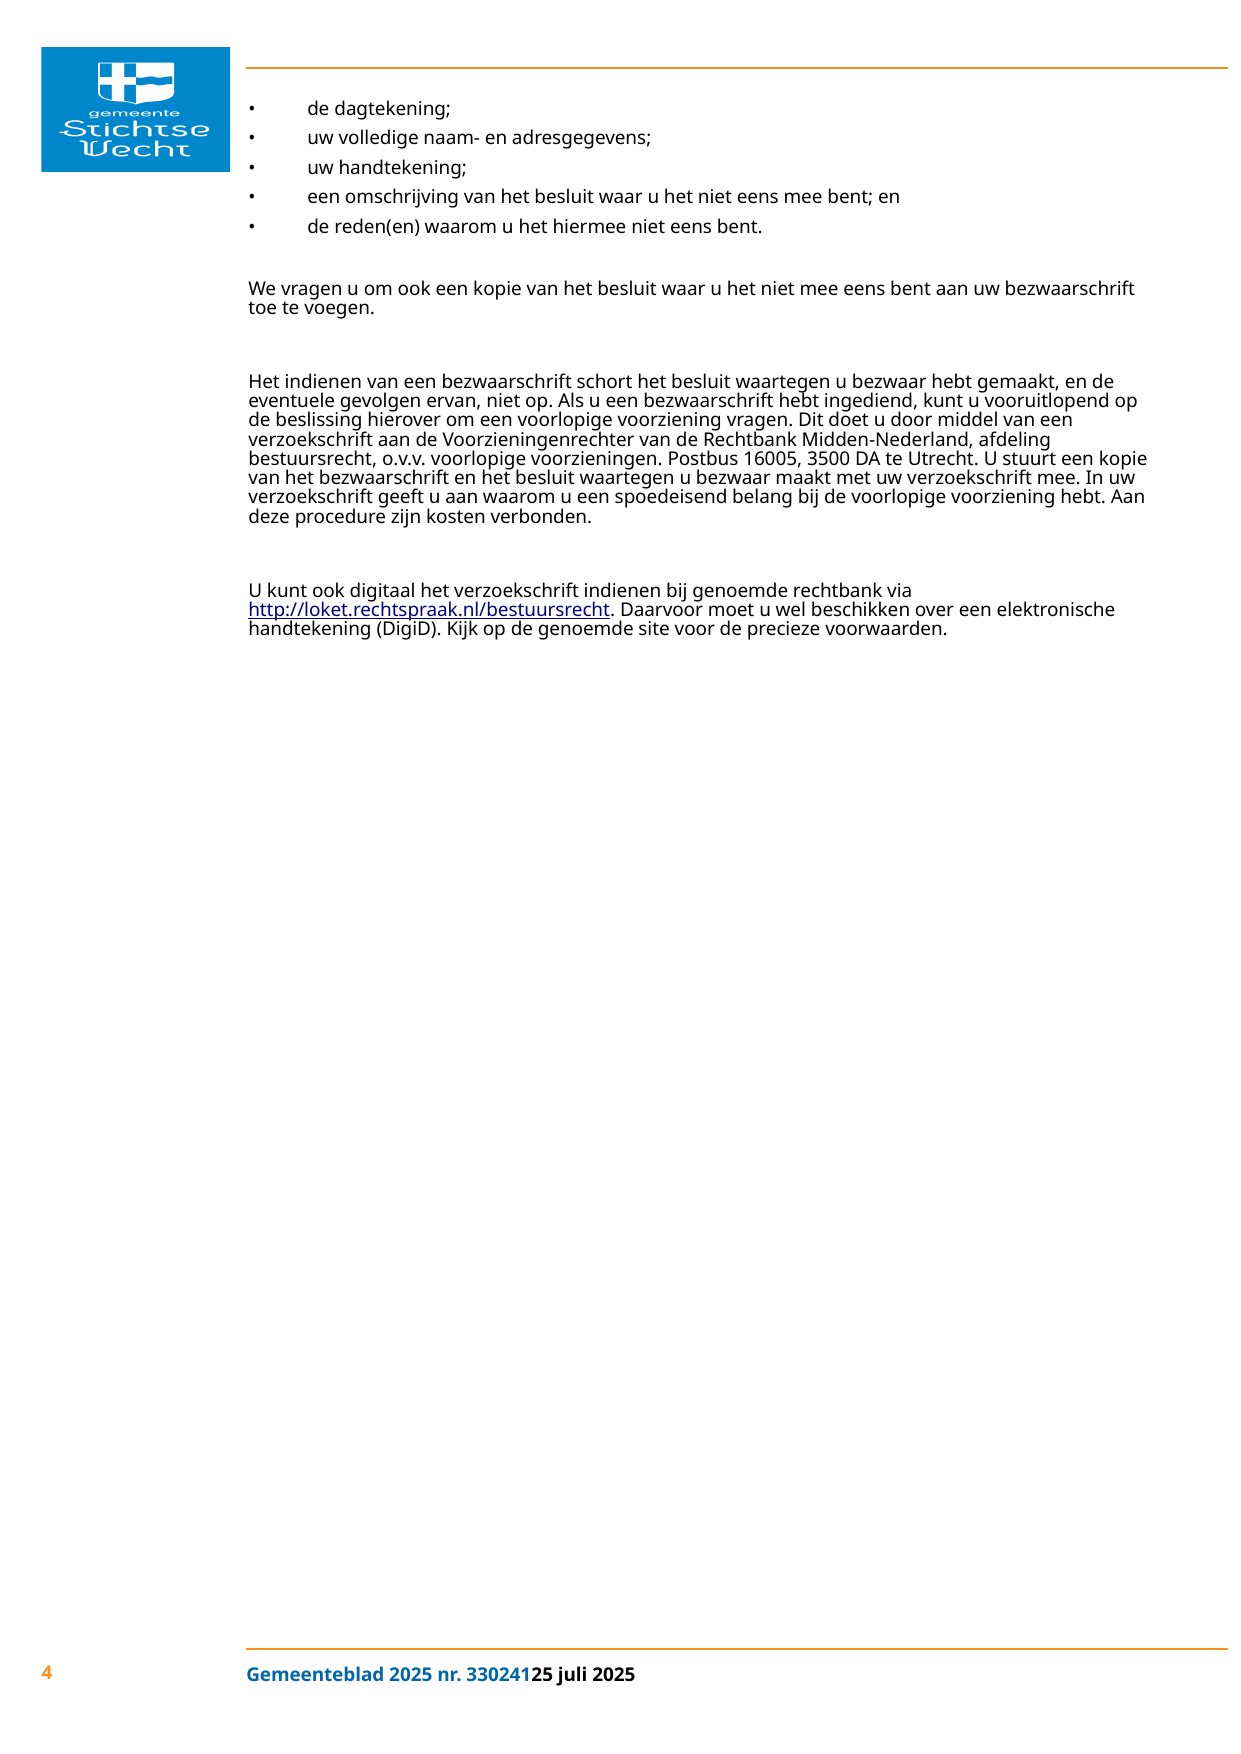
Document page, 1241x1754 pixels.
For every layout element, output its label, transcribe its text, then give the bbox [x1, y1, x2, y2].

list een omschrijving van het besluit waar u het niet eens mee bent; en [248, 183, 1152, 209]
list de dagtekening; [248, 95, 1152, 121]
list de reden(en) waarom u het hiermee niet eens bent. [248, 213, 1152, 239]
text U kunt ook digitaal het verzoekschrift indienen bij genoemde rechtbank via http://loket.rechtspraak.nl/bestuursrecht. Daarvoor moet u wel beschikken over een elektronische handtekening (DigiD). Kijk op de genoemde site voor de precieze voorwaarden. [248, 582, 1152, 639]
picture [99, 63, 135, 101]
text Het indienen van een bezwaarschrift schort het besluit waartegen u bezwaar hebt gemaakt, en de eventuele gevolgen ervan, niet op. Als u een bezwaarschrift hebt ingediend, kunt u vooruitlopend op de beslissing hierover om een voorlopige voorziening vragen. Dit doet u door middel van een verzoekschrift aan de Voorzieningenrechter van de Rechtbank Midden-Nederland, afdeling bestuursrecht, o.v.v. voorlopige voorzieningen. Postbus 16005, 3500 DA te Utrecht. U stuurt een kopie van het bezwaarschrift en het besluit waartegen u bezwaar maakt met uw verzoekschrift mee. In uw verzoekschrift geeft u aan waarom u een spoedeisend belang bij de voorlopige voorziening hebt. Aan deze procedure zijn kosten verbonden. [248, 373, 1152, 527]
text We vragen u om ook een kopie van het besluit waar u het niet mee eens bent aan uw bezwaarschrift toe te voegen. [248, 280, 1152, 318]
picture [137, 63, 174, 103]
list uw volledige naam- en adresgegevens; [248, 124, 1152, 150]
list uw handtekening; [248, 154, 1152, 180]
